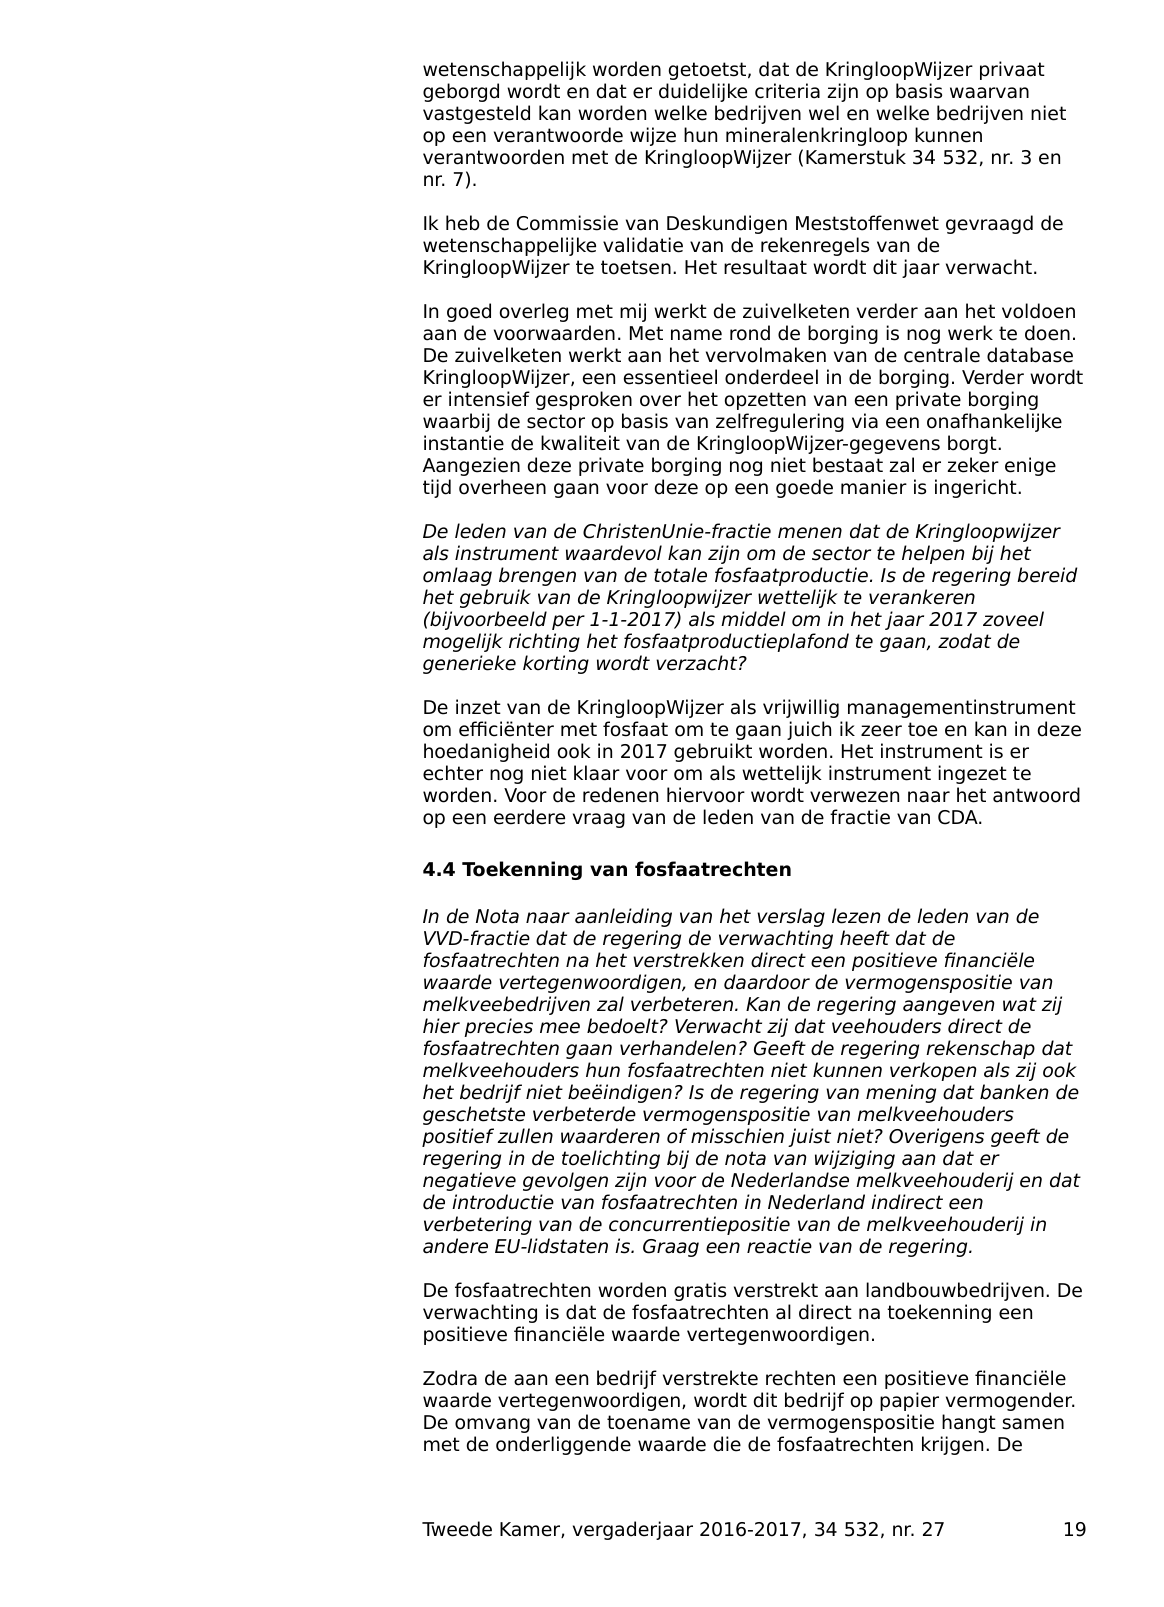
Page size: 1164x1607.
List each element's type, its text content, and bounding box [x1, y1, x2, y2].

text Ik heb de Commissie van Deskundigen Meststoffenwet gevraagd de wetenschappelijke validatie van de rekenregels van de KringloopWijzer te toetsen. Het resultaat wordt dit jaar verwacht. [422, 213, 1087, 279]
text In goed overleg met mij werkt de zuivelketen verder aan het voldoen aan de voorwaarden. Met name rond de borging is nog werk te doen. De zuivelketen werkt aan het vervolmaken van de centrale database KringloopWijzer, een essentieel onderdeel in de borging. Verder wordt er intensief gesproken over het opzetten van een private borging waarbij de sector op basis van zelfregulering via een onafhankelijke instantie de kwaliteit van de KringloopWijzer-gegevens borgt. Aangezien deze private borging nog niet bestaat zal er zeker enige tijd overheen gaan voor deze op een goede manier is ingericht. [422, 301, 1087, 499]
text Zodra de aan een bedrijf verstrekte rechten een positieve financiële waarde vertegenwoordigen, wordt dit bedrijf op papier vermogender. De omvang van de toename van de vermogenspositie hangt samen met de onderliggende waarde die de fosfaatrechten krijgen. De [422, 1368, 1087, 1456]
text In de Nota naar aanleiding van het verslag lezen de leden van de VVD-fractie dat de regering de verwachting heeft dat de fosfaatrechten na het verstrekken direct een positieve financiële waarde vertegenwoordigen, en daardoor de vermogenspositie van melkveebedrijven zal verbeteren. Kan de regering aangeven wat zij hier precies mee bedoelt? Verwacht zij dat veehouders direct de fosfaatrechten gaan verhandelen? Geeft de regering rekenschap dat melkveehouders hun fosfaatrechten niet kunnen verkopen als zij ook het bedrijf niet beëindigen? Is de regering van mening dat banken de geschetste verbeterde vermogenspositie van melkveehouders positief zullen waarderen of misschien juist niet? Overigens geeft de regering in de toelichting bij de nota van wijziging aan dat er negatieve gevolgen zijn voor de Nederlandse melkveehouderij en dat de introductie van fosfaatrechten in Nederland indirect een verbetering van de concurrentiepositie van de melkveehouderij in andere EU-lidstaten is. Graag een reactie van de regering. [422, 906, 1087, 1258]
text De leden van de ChristenUnie-fractie menen dat de Kringloopwijzer als instrument waardevol kan zijn om de sector te helpen bij het omlaag brengen van de totale fosfaatproductie. Is de regering bereid het gebruik van de Kringloopwijzer wettelijk te verankeren (bijvoorbeeld per 1-1-2017) als middel om in het jaar 2017 zoveel mogelijk richting het fosfaatproductieplafond te gaan, zodat de generieke korting wordt verzacht? [422, 521, 1087, 675]
text De fosfaatrechten worden gratis verstrekt aan landbouwbedrijven. De verwachting is dat de fosfaatrechten al direct na toekenning een positieve financiële waarde vertegenwoordigen. [422, 1280, 1087, 1346]
text wetenschappelijk worden getoetst, dat de KringloopWijzer privaat geborgd wordt en dat er duidelijke criteria zijn op basis waarvan vastgesteld kan worden welke bedrijven wel en welke bedrijven niet op een verantwoorde wijze hun mineralenkringloop kunnen verantwoorden met de KringloopWijzer (Kamerstuk 34 532, nr. 3 en nr. 7). [422, 59, 1087, 191]
subtitle 4.4 Toekenning van fosfaatrechten [422, 859, 1087, 881]
text De inzet van de KringloopWijzer als vrijwillig managementinstrument om efficiënter met fosfaat om te gaan juich ik zeer toe en kan in deze hoedanigheid ook in 2017 gebruikt worden. Het instrument is er echter nog niet klaar voor om als wettelijk instrument ingezet te worden. Voor de redenen hiervoor wordt verwezen naar het antwoord op een eerdere vraag van de leden van de fractie van CDA. [422, 697, 1087, 829]
